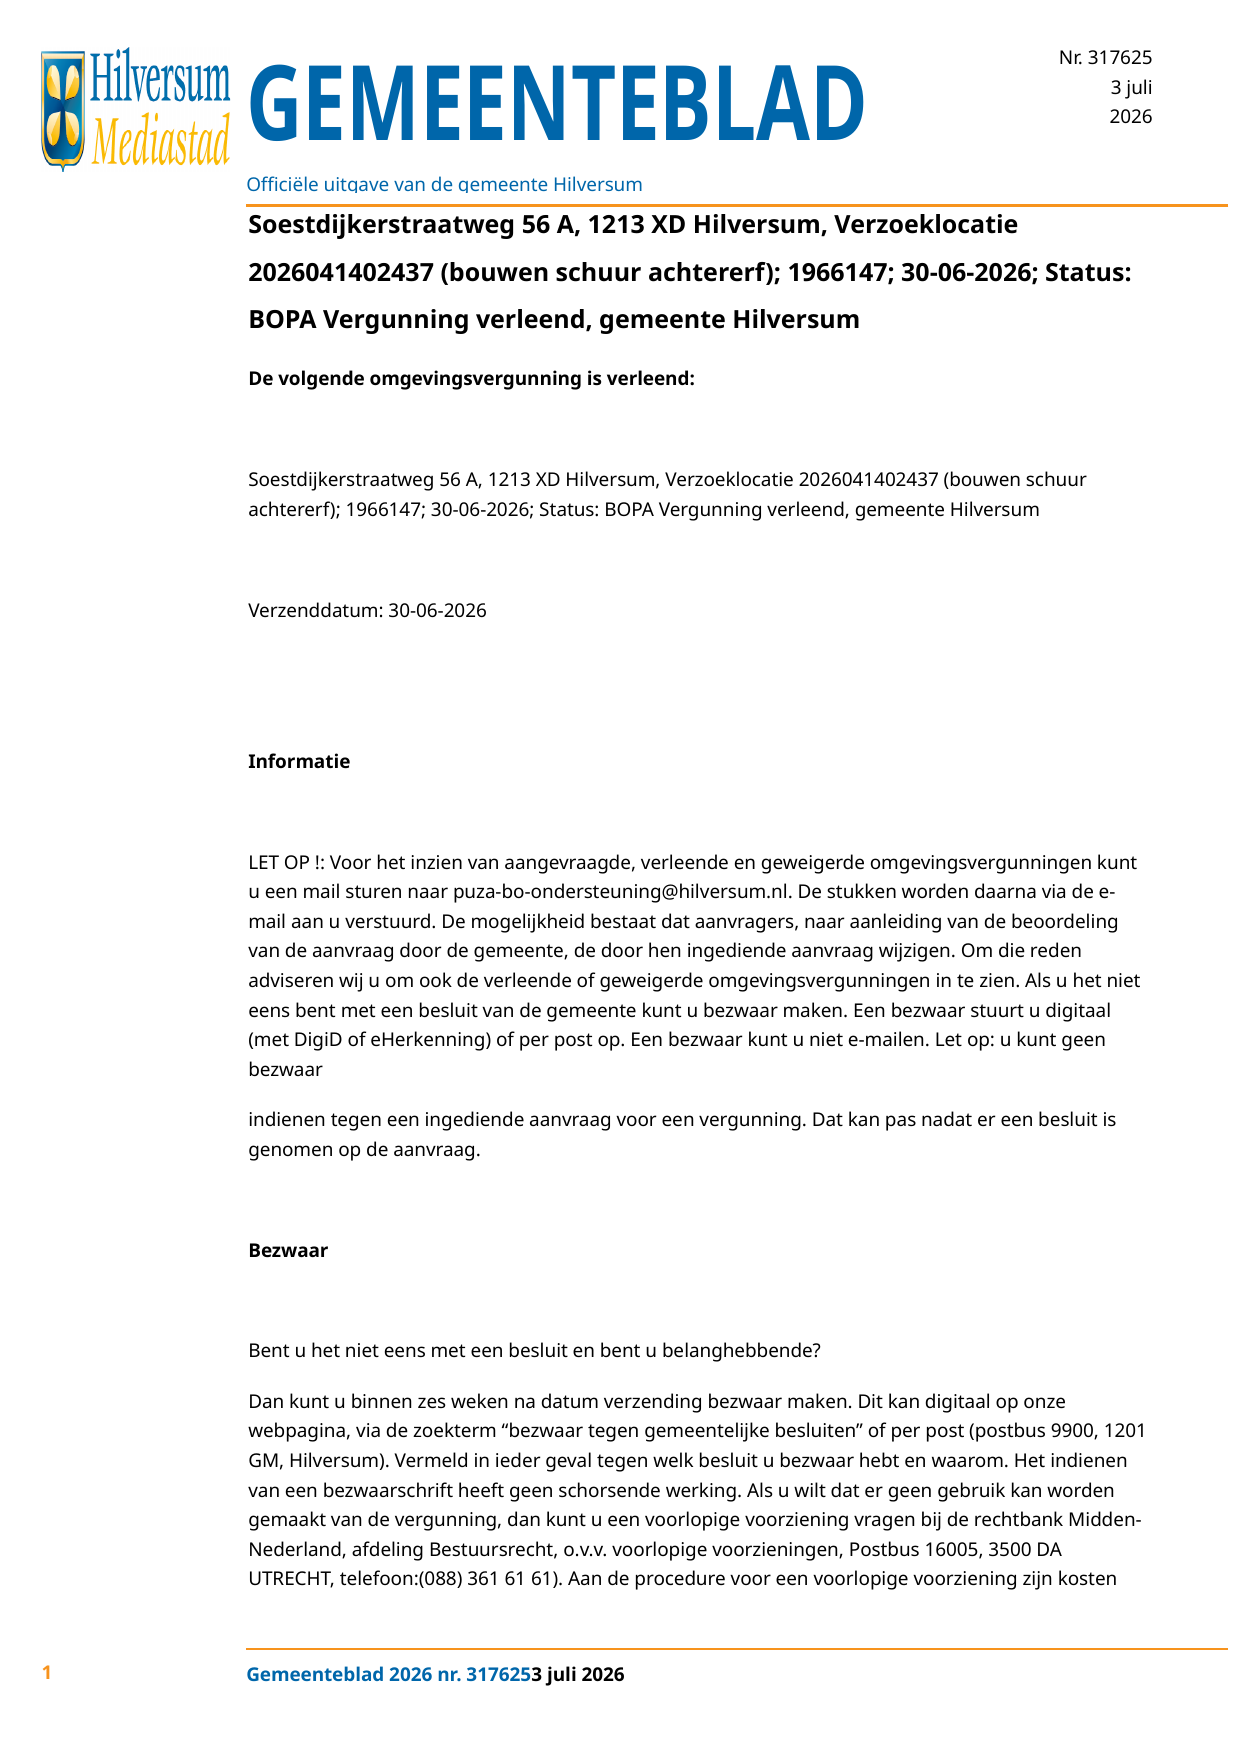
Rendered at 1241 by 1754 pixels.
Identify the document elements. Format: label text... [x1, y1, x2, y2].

text Verzenddatum: 30-06-2026 [248, 597, 1152, 622]
text Bent u het niet eens met een besluit en bent u belanghebbende? [248, 1338, 1152, 1363]
picture [41, 47, 231, 172]
text De volgende omgevingsvergunning is verleend: [248, 366, 1152, 391]
text Soestdijkerstraatweg 56 A, 1213 XD Hilversum, Verzoeklocatie 2026041402437 (bouwen schuur achtererf); 1966147; 30-06-2026; Status: BOPA Vergunning verleend, gemeente Hilversum [248, 207, 1152, 336]
text Soestdijkerstraatweg 56 A, 1213 XD Hilversum, Verzoeklocatie 2026041402437 (bouwen schuur achtererf); 1966147; 30-06-2026; Status: BOPA Vergunning verleend, gemeente Hilversum [248, 466, 1152, 522]
text Dan kunt u binnen zes weken na datum verzending bezwaar maken. Dit kan digitaal op onze webpagina, via de zoekterm “bezwaar tegen gemeentelijke besluiten” of per post (postbus 9900, 1201 GM, Hilversum). Vermeld in ieder geval tegen welk besluit u bezwaar hebt en waarom. Het indienen van een bezwaarschrift heeft geen schorsende werking. Als u wilt dat er geen gebruik kan worden gemaakt van de vergunning, dan kunt u een voorlopige voorziening vragen bij de rechtbank Midden-Nederland, afdeling Bestuursrecht, o.v.v. voorlopige voorzieningen, Postbus 16005, 3500 DA UTRECHT, telefoon:(088) 361 61 61). Aan de procedure voor een voorlopige voorziening zijn kosten [248, 1388, 1152, 1591]
text indienen tegen een ingediende aanvraag voor een vergunning. Dat kan pas nadat er een besluit is genomen op de aanvraag. [248, 1106, 1152, 1162]
text LET OP !: Voor het inzien van aangevraagde, verleende en geweigerde omgevingsvergunningen kunt u een mail sturen naar puza-bo-ondersteuning@hilversum.nl. De stukken worden daarna via de e-mail aan u verstuurd. De mogelijkheid bestaat dat aanvragers, naar aanleiding van de beoordeling van de aanvraag door de gemeente, de door hen ingediende aanvraag wijzigen. Om die reden adviseren wij u om ook de verleende of geweigerde omgevingsvergunningen in te zien. Als u het niet eens bent met een besluit van de gemeente kunt u bezwaar maken. Een bezwaar stuurt u digitaal (met DigiD of eHerkenning) of per post op. Een bezwaar kunt u niet e-mailen. Let op: u kunt geen bezwaar [248, 849, 1152, 1082]
text Bezwaar [248, 1237, 1152, 1262]
text Informatie [248, 748, 1152, 774]
